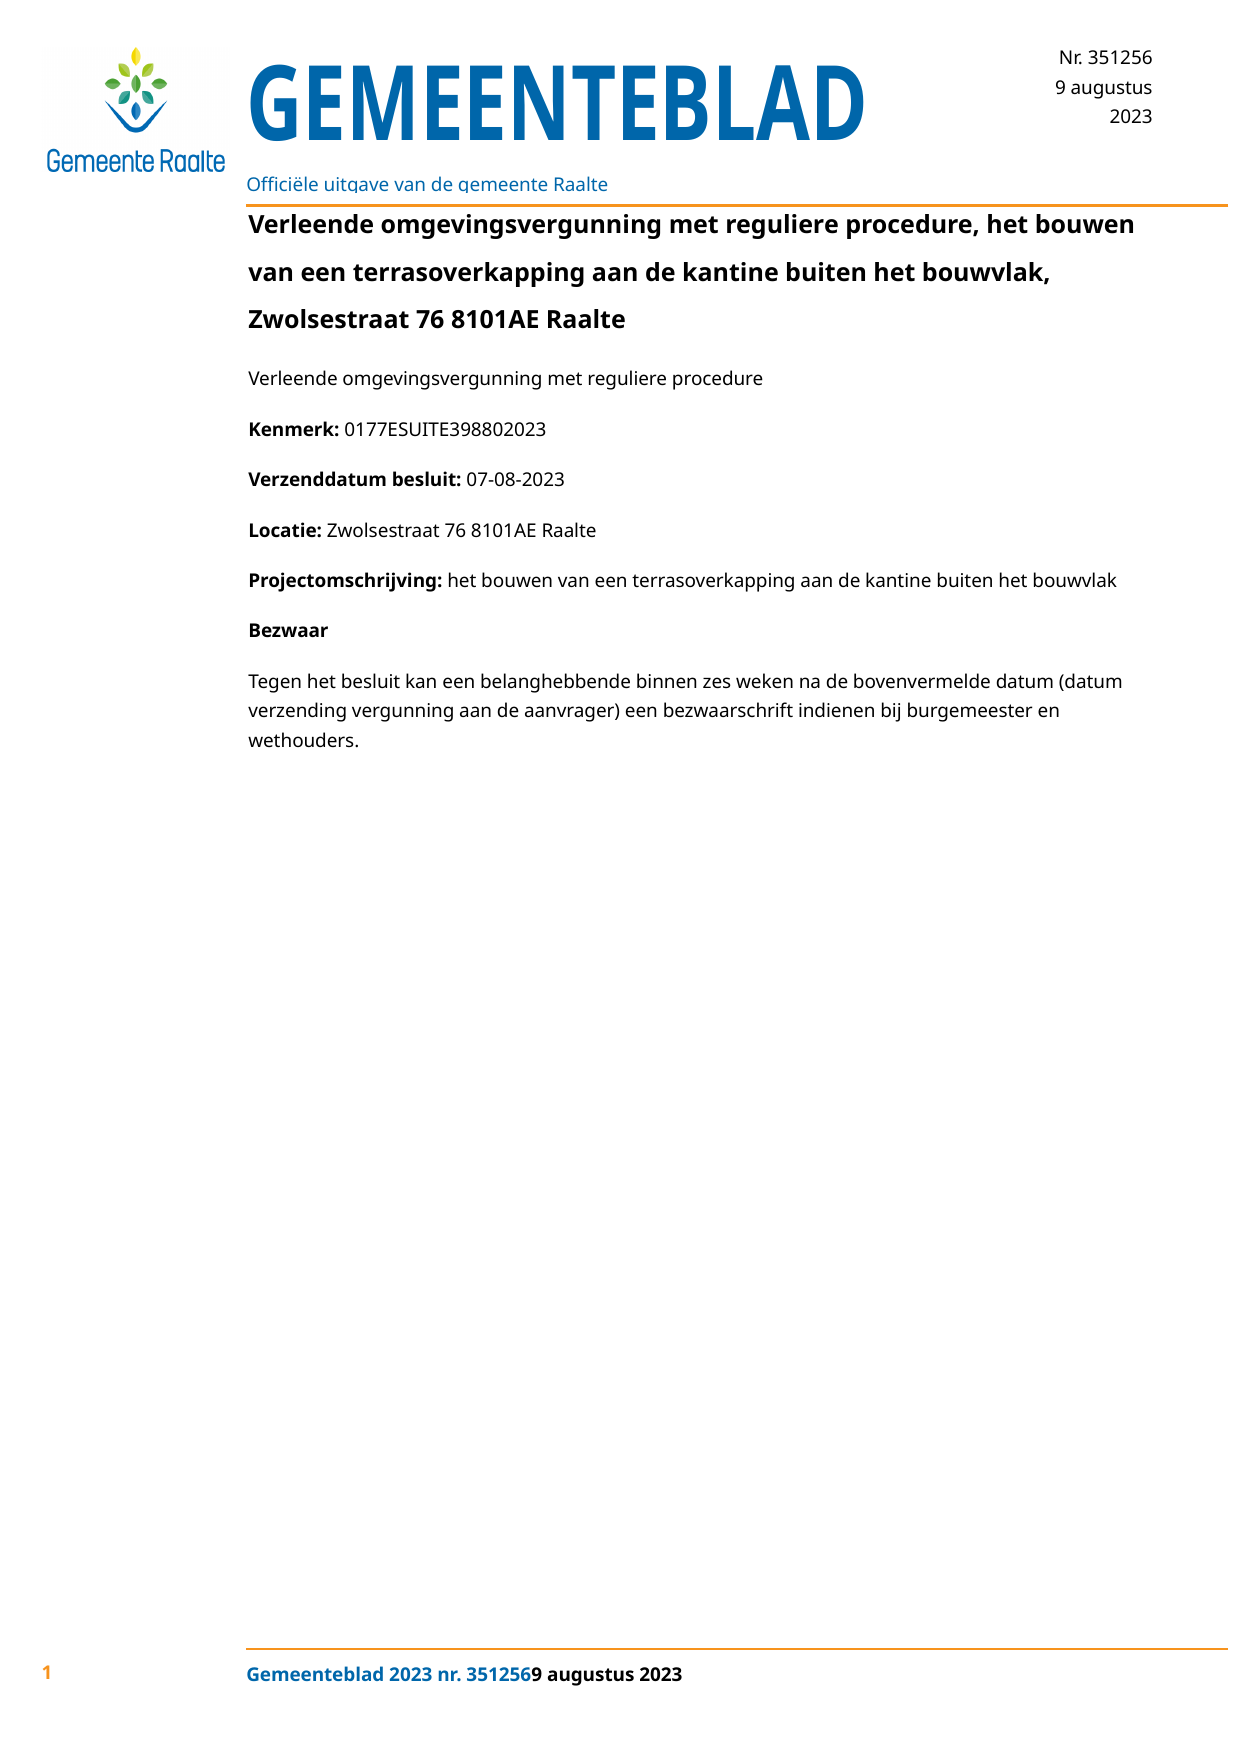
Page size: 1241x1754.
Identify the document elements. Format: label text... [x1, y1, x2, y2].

text Verzenddatum besluit: 07-08-2023 [248, 466, 1152, 492]
text Projectomschrijving: het bouwen van een terrasoverkapping aan de kantine buiten het bouwvlak [248, 567, 1152, 593]
text Verleende omgevingsvergunning met reguliere procedure, het bouwen van een terrasoverkapping aan de kantine buiten het bouwvlak, Zwolsestraat 76 8101AE Raalte [248, 207, 1152, 336]
text Kenmerk: 0177ESUITE398802023 [248, 416, 1152, 442]
picture [41, 47, 231, 172]
text Tegen het besluit kan een belanghebbende binnen zes weken na de bovenvermelde datum (datum verzending vergunning aan de aanvrager) een bezwaarschrift indienen bij burgemeester en wethouders. [248, 668, 1152, 753]
text Verleende omgevingsvergunning met reguliere procedure [248, 366, 1152, 391]
text Locatie: Zwolsestraat 76 8101AE Raalte [248, 517, 1152, 542]
text Bezwaar [248, 618, 1152, 643]
